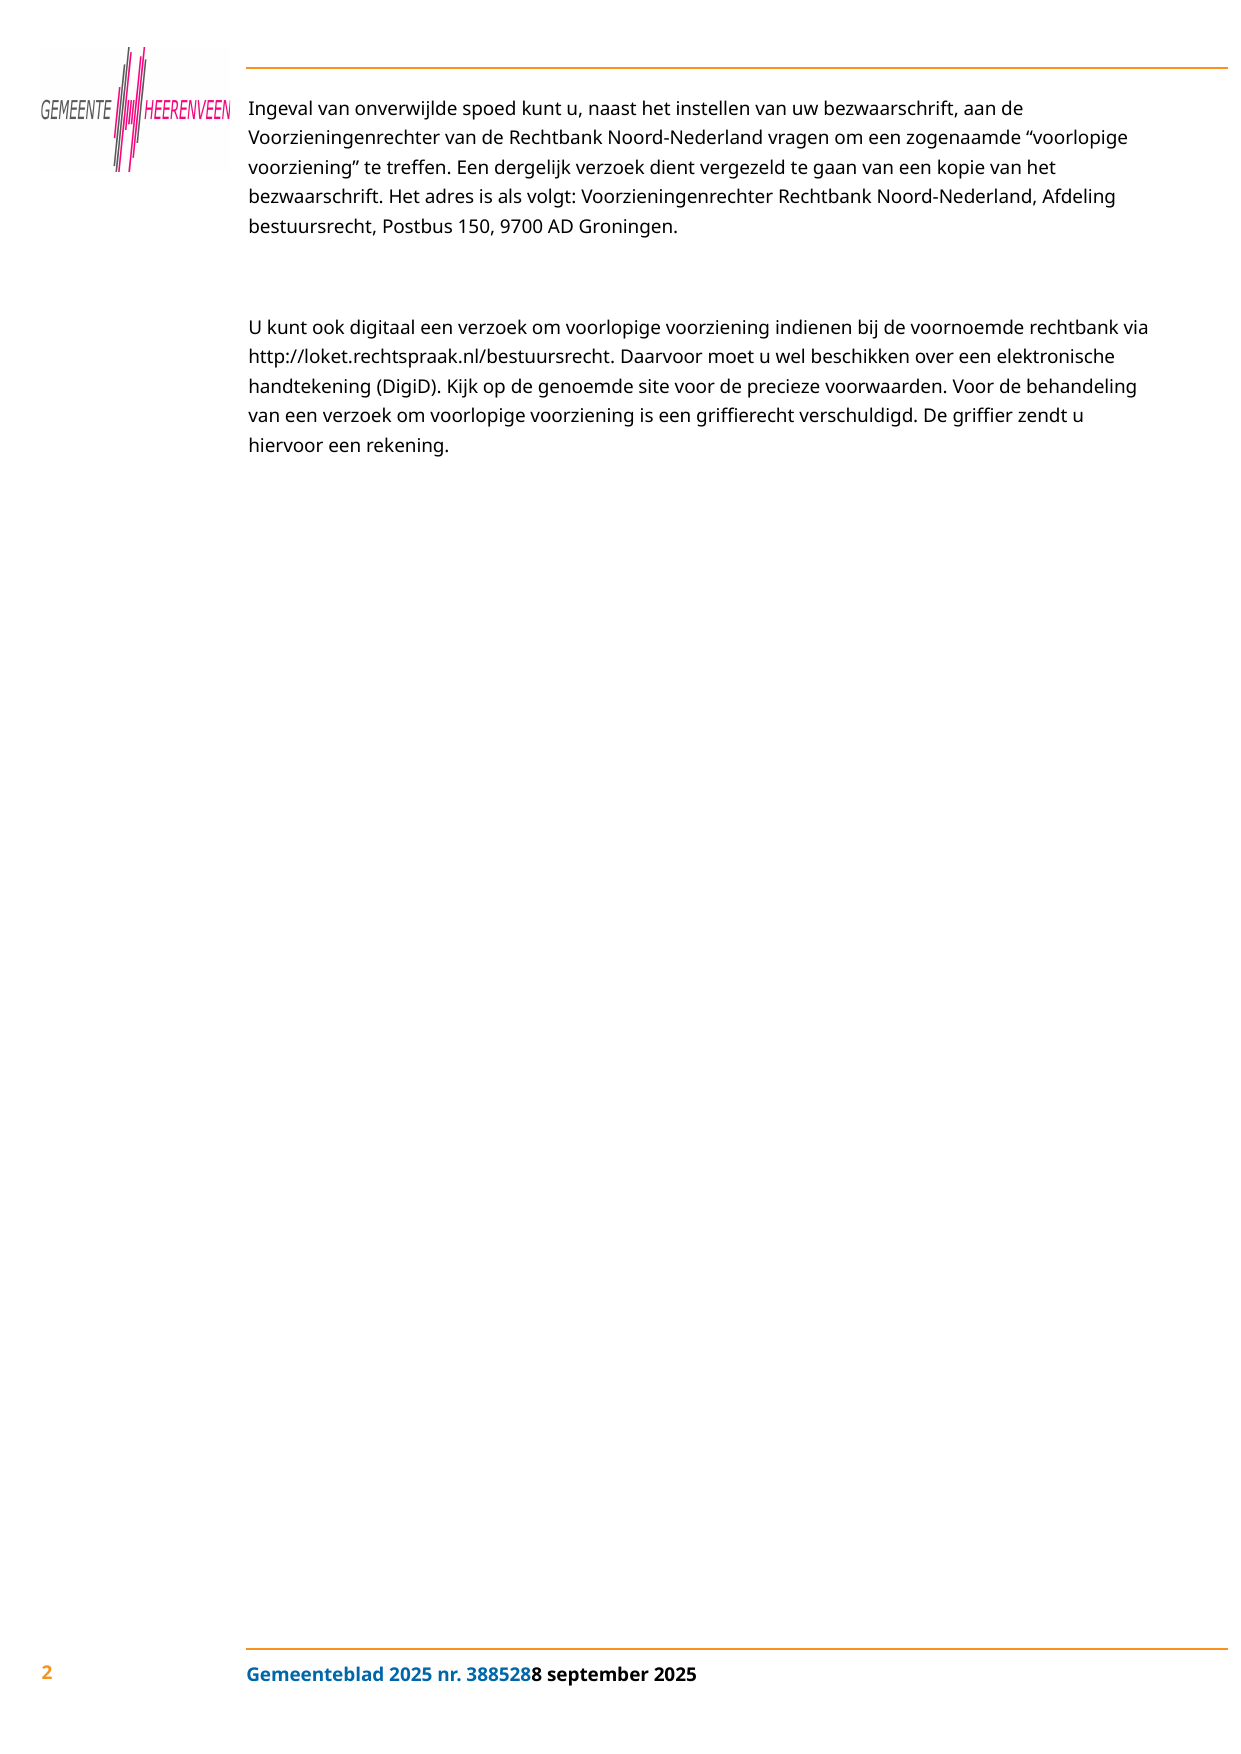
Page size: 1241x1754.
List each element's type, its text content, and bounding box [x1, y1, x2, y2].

text U kunt ook digitaal een verzoek om voorlopige voorziening indienen bij de voornoemde rechtbank via http://loket.rechtspraak.nl/bestuursrecht. Daarvoor moet u wel beschikken over een elektronische handtekening (DigiD). Kijk op de genoemde site voor de precieze voorwaarden. Voor de behandeling van een verzoek om voorlopige voorziening is een griffierecht verschuldigd. De griffier zendt u hiervoor een rekening. [248, 314, 1152, 458]
picture [41, 47, 231, 172]
text Ingeval van onverwijlde spoed kunt u, naast het instellen van uw bezwaarschrift, aan de Voorzieningenrechter van de Rechtbank Noord-Nederland vragen om een zogenaamde “voorlopige voorziening” te treffen. Een dergelijk verzoek dient vergezeld te gaan van een kopie van het bezwaarschrift. Het adres is als volgt: Voorzieningenrechter Rechtbank Noord-Nederland, Afdeling bestuursrecht, Postbus 150, 9700 AD Groningen. [248, 95, 1152, 239]
